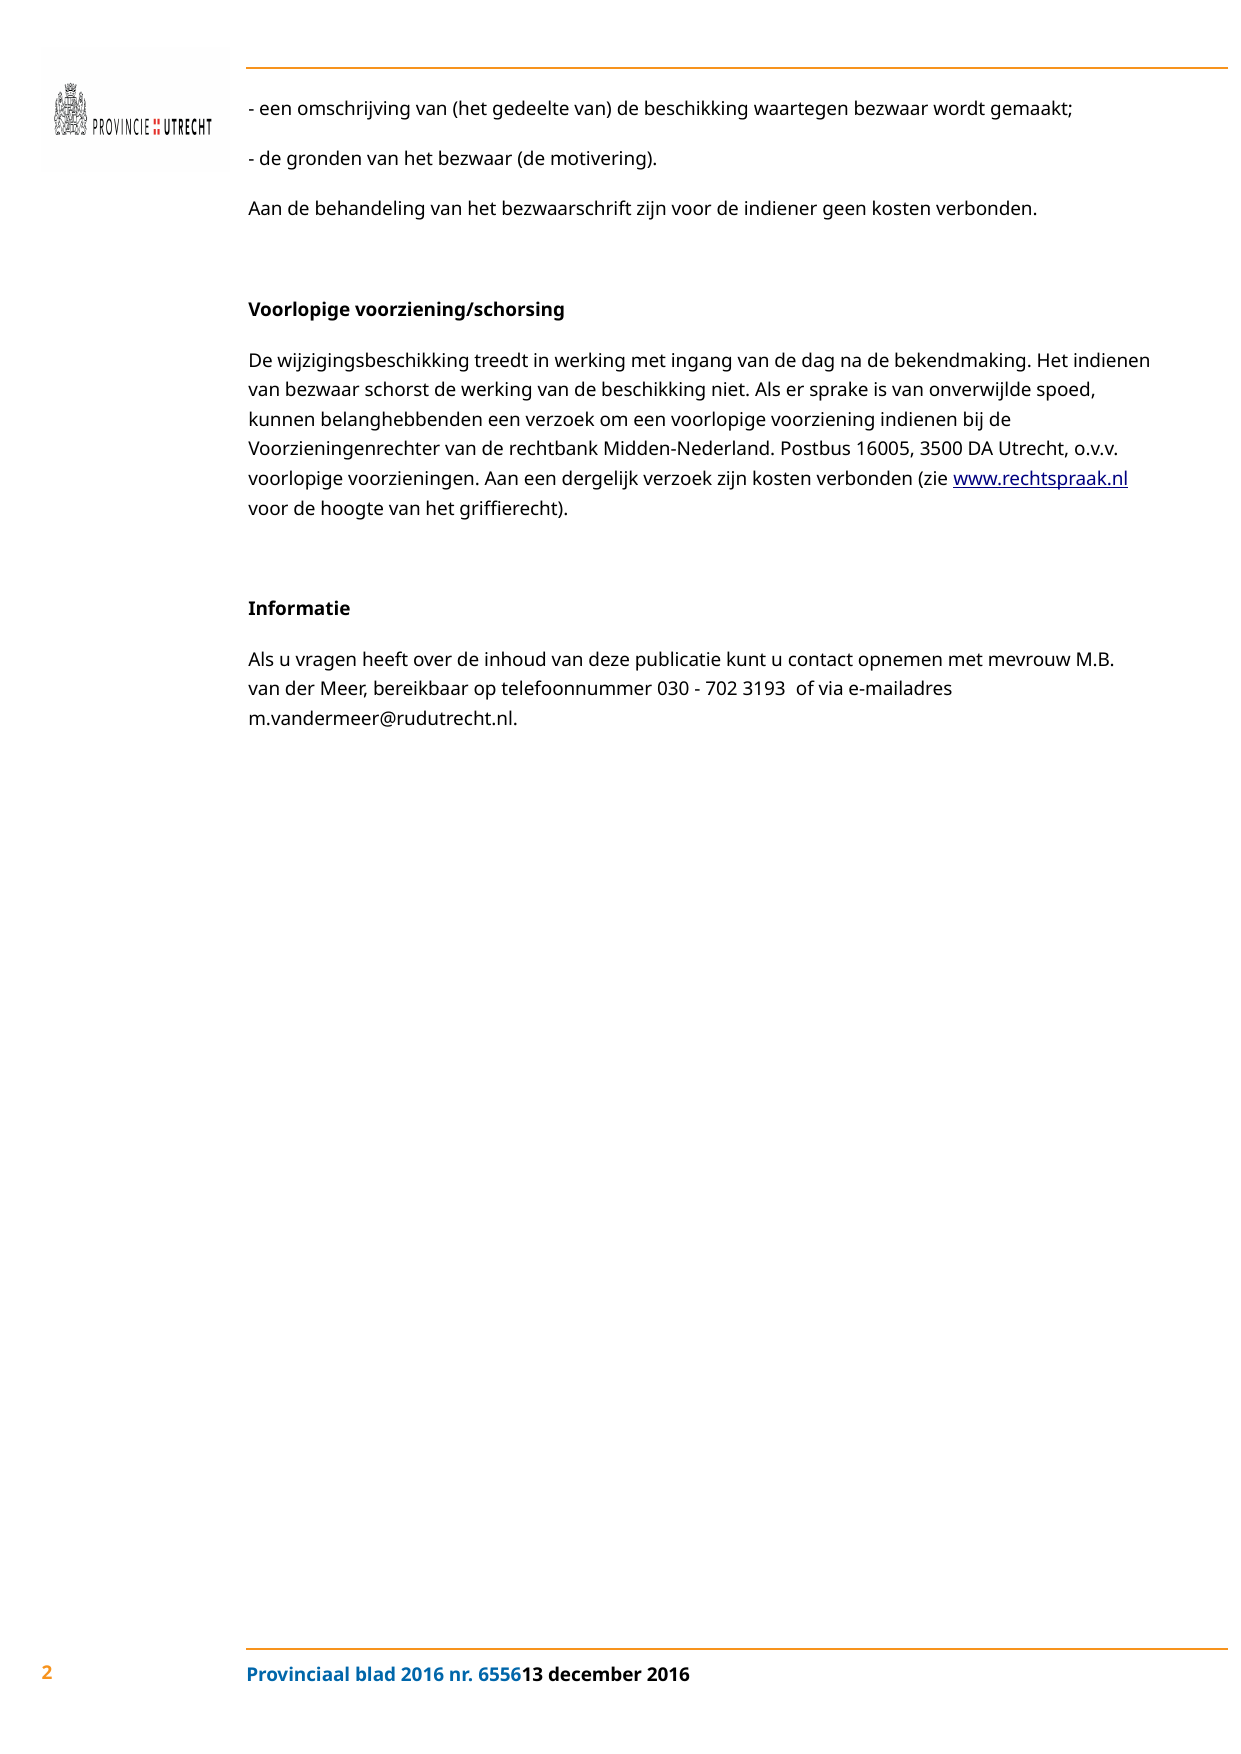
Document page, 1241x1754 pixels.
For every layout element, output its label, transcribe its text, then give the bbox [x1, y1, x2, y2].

picture [41, 47, 231, 172]
text - de gronden van het bezwaar (de motivering). [248, 145, 1152, 171]
text Voorlopige voorziening/schorsing [248, 296, 1152, 322]
text De wijzigingsbeschikking treedt in werking met ingang van de dag na de bekendmaking. Het indienen van bezwaar schorst de werking van de beschikking niet. Als er sprake is van onverwijlde spoed, kunnen belanghebbenden een verzoek om een voorlopige voorziening indienen bij de Voorzieningenrechter van de rechtbank Midden-Nederland. Postbus 16005, 3500 DA Utrecht, o.v.v. voorlopige voorzieningen. Aan een dergelijk verzoek zijn kosten verbonden (zie www.rechtspraak.nl voor de hoogte van het griffierecht). [248, 347, 1152, 521]
text Informatie [248, 596, 1152, 621]
text Aan de behandeling van het bezwaarschrift zijn voor de indiener geen kosten verbonden. [248, 196, 1152, 221]
text - een omschrijving van (het gedeelte van) de beschikking waartegen bezwaar wordt gemaakt; [248, 95, 1152, 121]
text Als u vragen heeft over de inhoud van deze publicatie kunt u contact opnemen met mevrouw M.B. van der Meer, bereikbaar op telefoonnummer 030 - 702 3193 of via e-mailadres m.vandermeer@rudutrecht.nl. [248, 646, 1152, 731]
